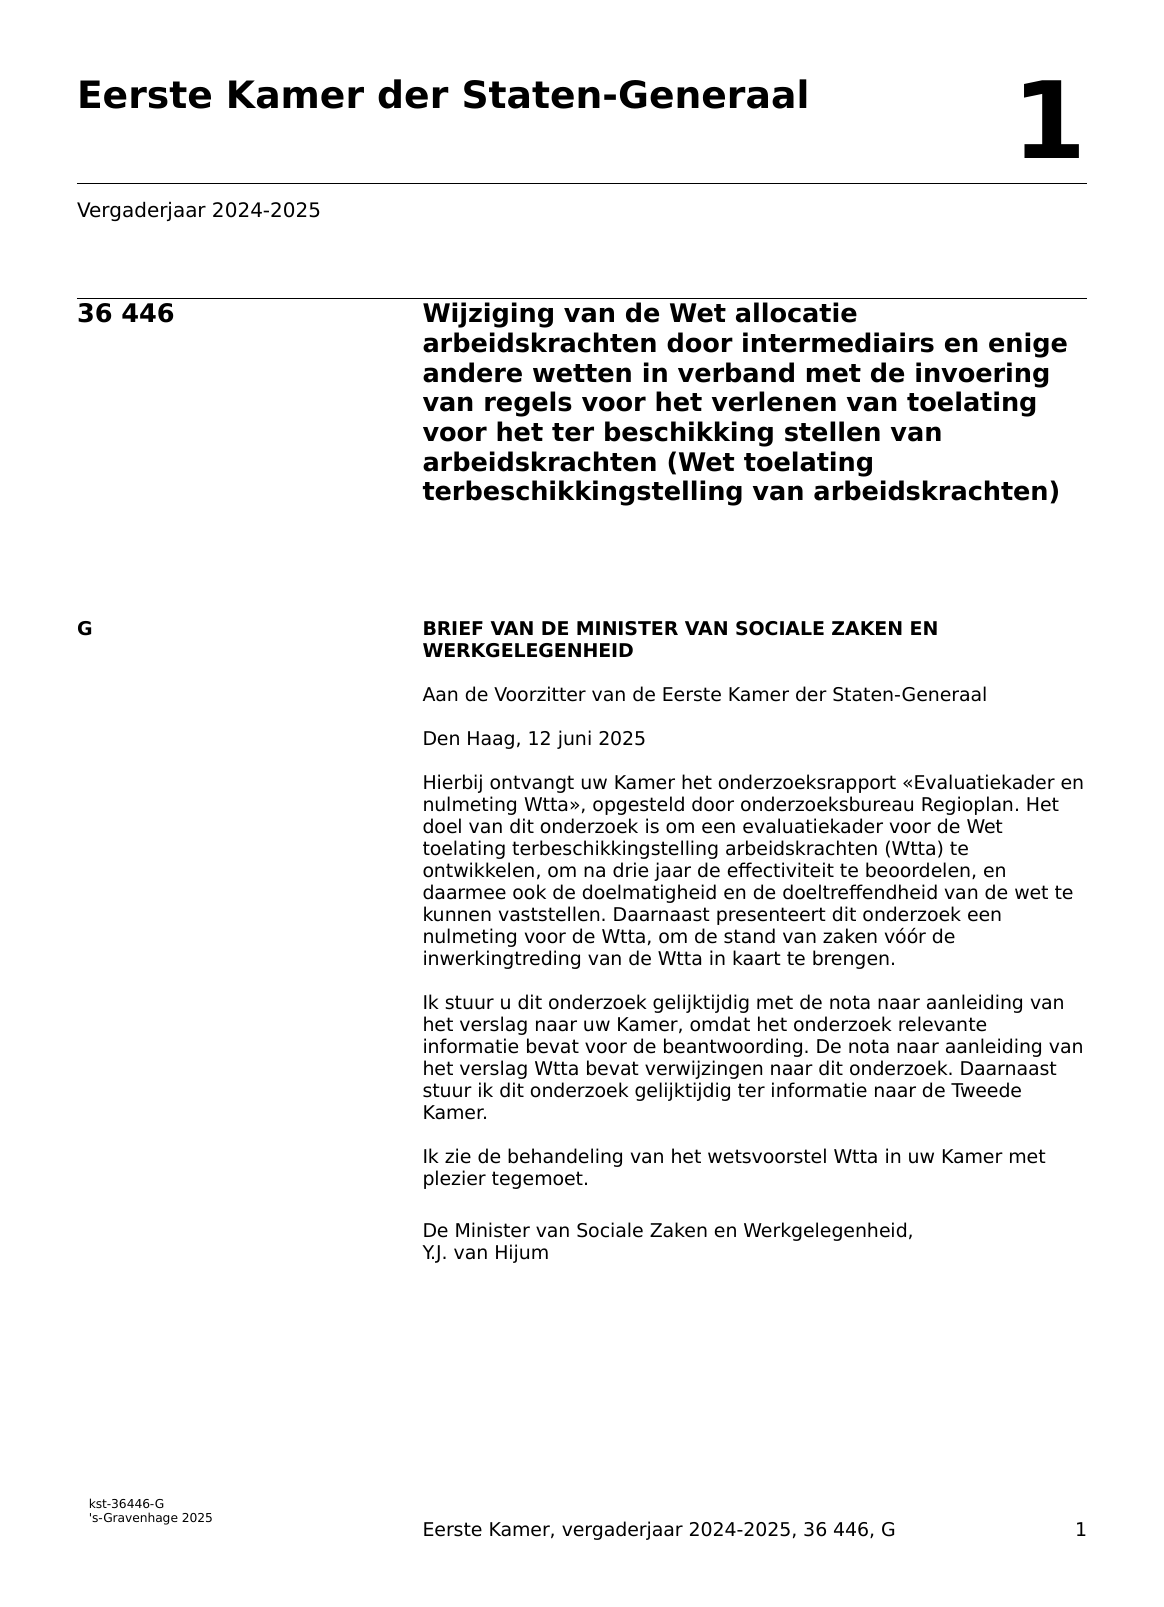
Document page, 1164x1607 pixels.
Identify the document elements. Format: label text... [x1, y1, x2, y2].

text Aan de Voorzitter van de Eerste Kamer der Staten-Generaal [422, 684, 1087, 706]
table_header 1 [886, 59, 1087, 183]
text Hierbij ontvangt uw Kamer het onderzoeksrapport «Evaluatiekader en nulmeting Wtta», opgesteld door onderzoeksbureau Regioplan. Het doel van dit onderzoek is om een evaluatiekader voor de Wet toelating terbeschikkingstelling arbeidskrachten (Wtta) te ontwikkelen, om na drie jaar de effectiviteit te beoordelen, en daarmee ook de doelmatigheid en de doeltreffendheid van de wet te kunnen vaststellen. Daarnaast presenteert dit onderzoek een nulmeting voor de Wtta, om de stand van zaken vóór de inwerkingtreding van de Wtta in kaart te brengen. [422, 772, 1087, 970]
text 's-Gravenhage 2025 [88, 1511, 323, 1525]
table_cell Vergaderjaar 2024-2025 [77, 184, 1087, 298]
subtitle G BRIEF VAN DE MINISTER VAN SOCIALE ZAKEN EN WERKGELEGENHEID [77, 618, 1087, 662]
text kst-36446-G [88, 1497, 323, 1511]
table_header Eerste Kamer der Staten-Generaal [77, 59, 886, 183]
subtitle 36 446 Wijziging van de Wet allocatie arbeidskrachten door intermediairs en enige andere wetten in verband met de invoering van regels voor het verlenen van toelating voor het ter beschikking stellen van arbeidskrachten (Wet toelating terbeschikkingstelling van arbeidskrachten) [77, 299, 1087, 507]
text Ik stuur u dit onderzoek gelijktijdig met de nota naar aanleiding van het verslag naar uw Kamer, omdat het onderzoek relevante informatie bevat voor de beantwoording. De nota naar aanleiding van het verslag Wtta bevat verwijzingen naar dit onderzoek. Daarnaast stuur ik dit onderzoek gelijktijdig ter informatie naar de Tweede Kamer. [422, 992, 1087, 1124]
text Den Haag, 12 juni 2025 [422, 728, 1087, 750]
text Ik zie de behandeling van het wetsvoorstel Wtta in uw Kamer met plezier tegemoet. [422, 1146, 1087, 1190]
text De Minister van Sociale Zaken en Werkgelegenheid, Y.J. van Hijum [422, 1220, 1087, 1264]
